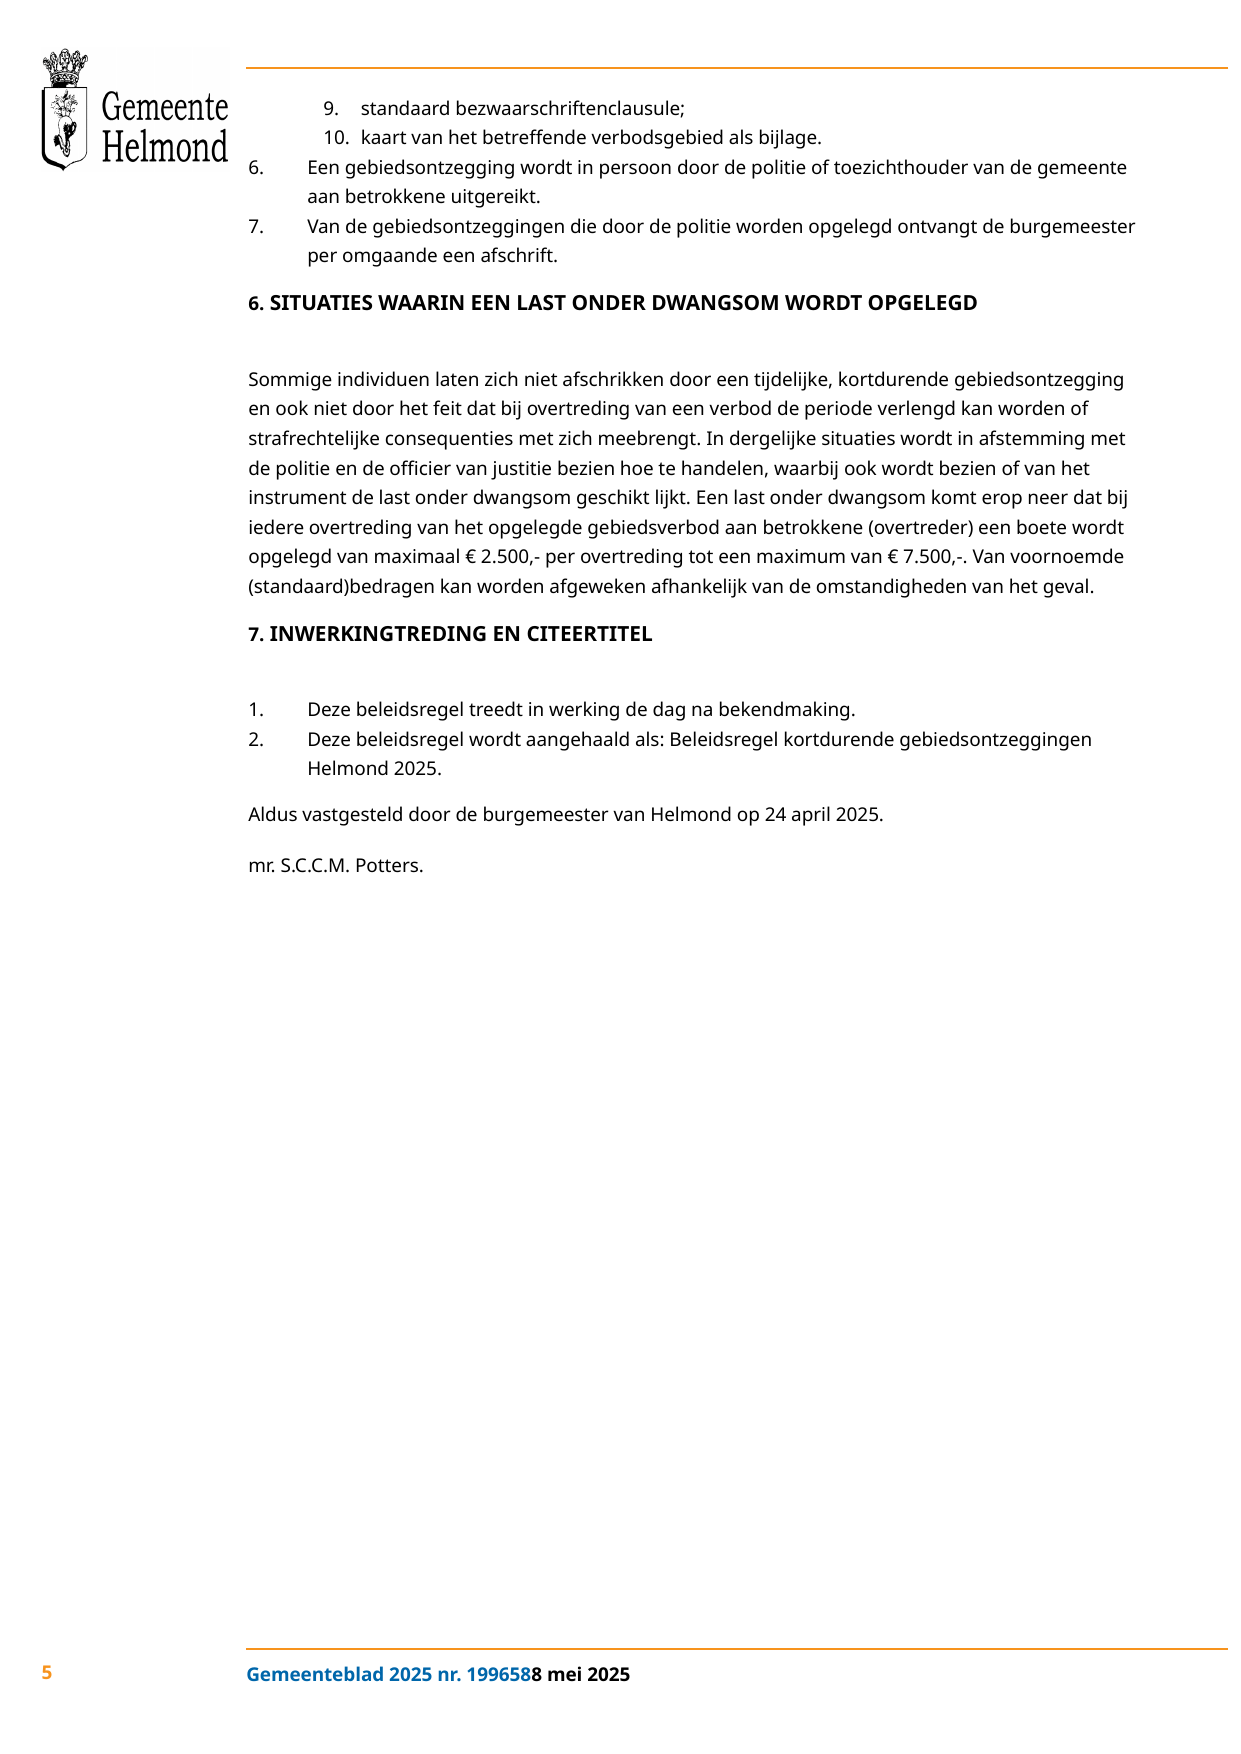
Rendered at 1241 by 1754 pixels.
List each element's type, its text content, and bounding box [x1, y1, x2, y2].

list kaart van het betreffende verbodsgebied als bijlage. [323, 124, 1152, 150]
text 7. INWERKINGTREDING EN CITEERTITEL [248, 619, 1152, 647]
list Van de gebiedsontzeggingen die door de politie worden opgelegd ontvangt de burgemeester per omgaande een afschrift. [248, 213, 1152, 268]
text mr. S.C.C.M. Potters. [248, 853, 1152, 878]
text 6. SITUATIES WAARIN EEN LAST ONDER DWANGSOM WORDT OPGELEGD [248, 288, 1152, 317]
picture [41, 47, 231, 172]
list Een gebiedsontzegging wordt in persoon door de politie of toezichthouder van de gemeente aan betrokkene uitgereikt. [248, 154, 1152, 209]
list Deze beleidsregel wordt aangehaald als: Beleidsregel kortdurende gebiedsontzeggingen Helmond 2025. [248, 726, 1152, 781]
list standaard bezwaarschriftenclausule; [323, 95, 1152, 121]
text Sommige individuen laten zich niet afschrikken door een tijdelijke, kortdurende gebiedsontzegging en ook niet door het feit dat bij overtreding van een verbod de periode verlengd kan worden of strafrechtelijke consequenties met zich meebrengt. In dergelijke situaties wordt in afstemming met de politie en de officier van justitie bezien hoe te handelen, waarbij ook wordt bezien of van het instrument de last onder dwangsom geschikt lijkt. Een last onder dwangsom komt erop neer dat bij iedere overtreding van het opgelegde gebiedsverbod aan betrokkene (overtreder) een boete wordt opgelegd van maximaal € 2.500,- per overtreding tot een maximum van € 7.500,-. Van voornoemde (standaard)bedragen kan worden afgeweken afhankelijk van de omstandigheden van het geval. [248, 366, 1152, 599]
list Deze beleidsregel treedt in werking de dag na bekendmaking. [248, 696, 1152, 722]
text Aldus vastgesteld door de burgemeester van Helmond op 24 april 2025. [248, 801, 1152, 827]
